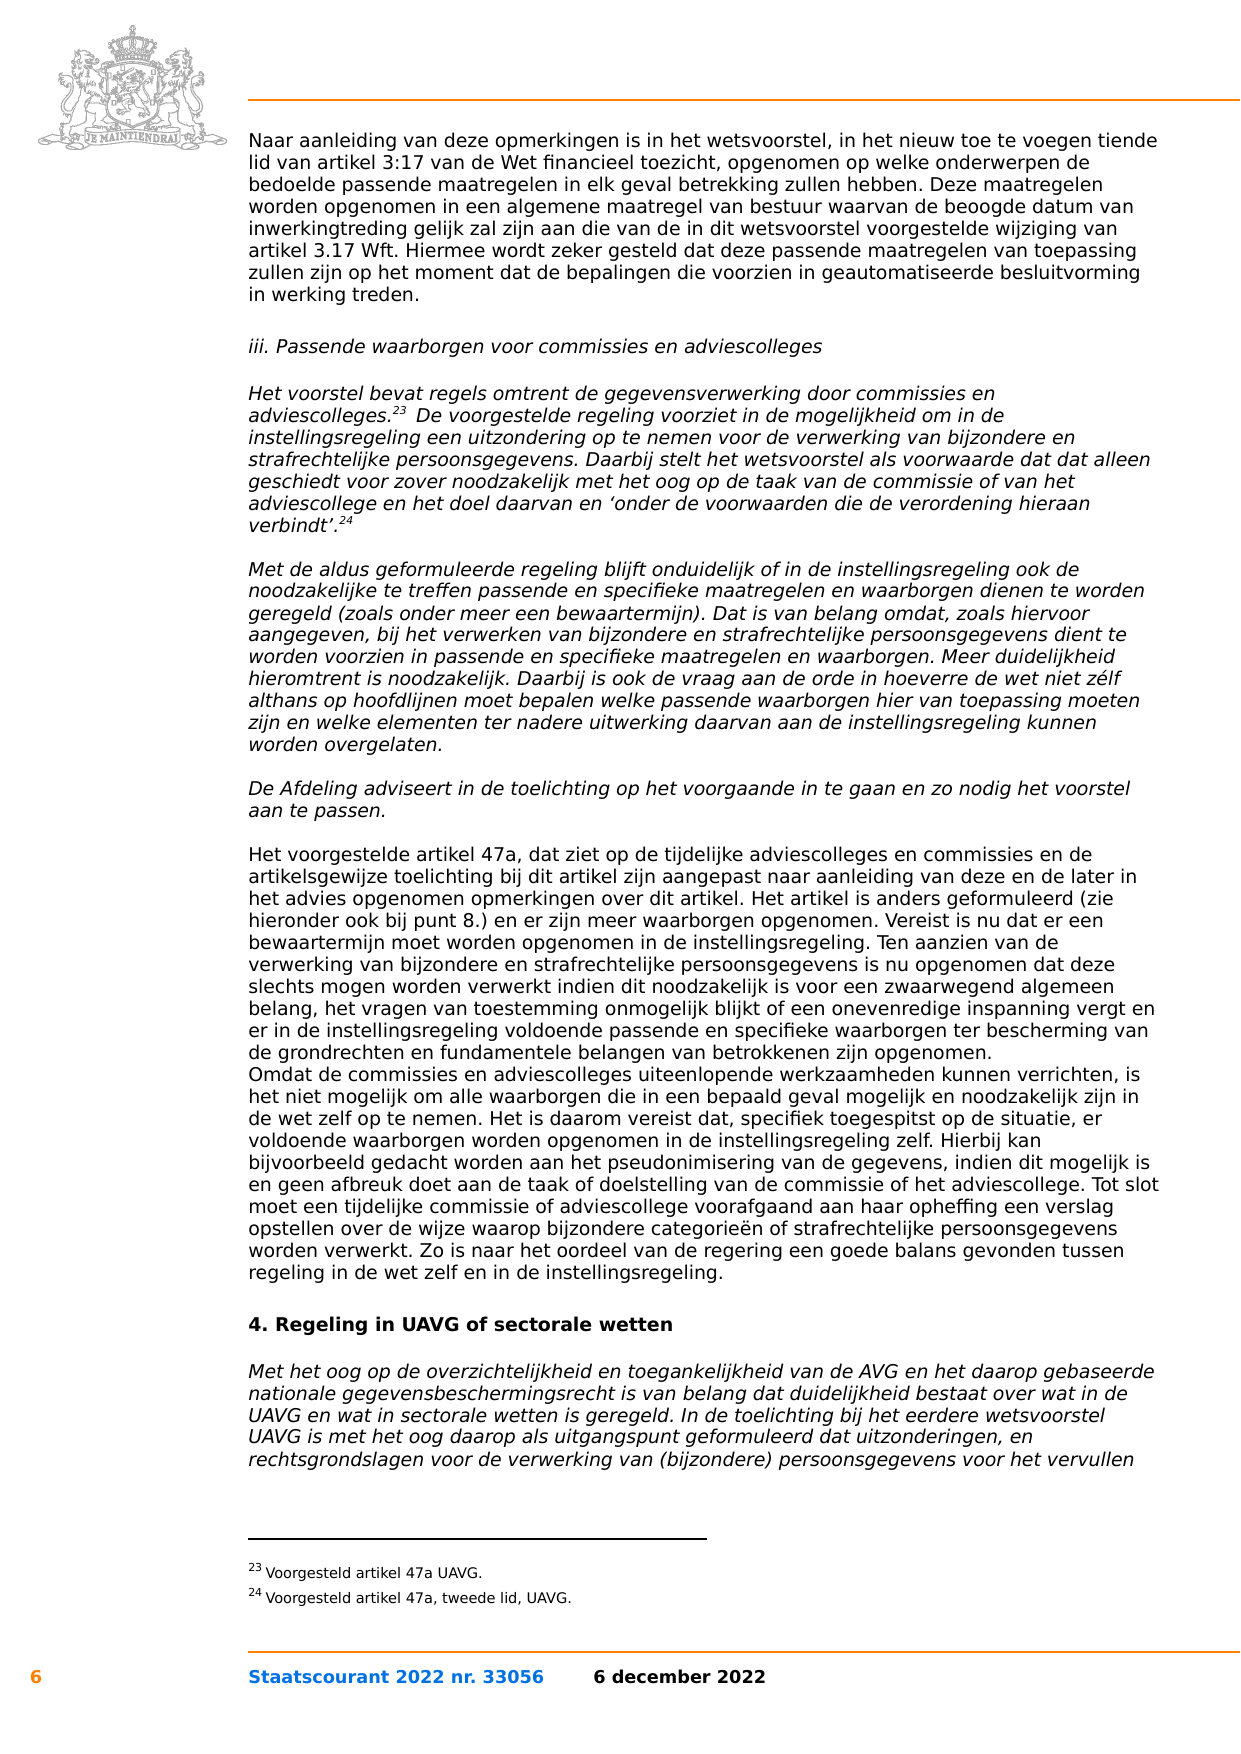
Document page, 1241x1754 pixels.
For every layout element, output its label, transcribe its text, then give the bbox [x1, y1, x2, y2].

text Voorgesteld artikel 47a, tweede lid, UAVG. [248, 1586, 1163, 1608]
subtitle iii. Passende waarborgen voor commissies en adviescolleges [248, 336, 1163, 358]
picture [38, 25, 227, 150]
text De Afdeling adviseert in de toelichting op het voorgaande in te gaan en zo nodig het voorstel aan te passen. [248, 778, 1163, 822]
text Voorgesteld artikel 47a UAVG. [248, 1561, 1163, 1583]
text Met de aldus geformuleerde regeling blijft onduidelijk of in de instellingsregeling ook de noodzakelijke te treffen passende en specifieke maatregelen en waarborgen dienen te worden geregeld (zoals onder meer een bewaartermijn). Dat is van belang omdat, zoals hiervoor aangegeven, bij het verwerken van bijzondere en strafrechtelijke persoonsgegevens dient te worden voorzien in passende en specifieke maatregelen en waarborgen. Meer duidelijkheid hieromtrent is noodzakelijk. Daarbij is ook de vraag aan de orde in hoeverre de wet niet zélf althans op hoofdlijnen moet bepalen welke passende waarborgen hier van toepassing moeten zijn en welke elementen ter nadere uitwerking daarvan aan de instellingsregeling kunnen worden overgelaten. [248, 558, 1163, 756]
subtitle 4. Regeling in UAVG of sectorale wetten [248, 1313, 1163, 1336]
text Het voorgestelde artikel 47a, dat ziet op de tijdelijke adviescolleges en commissies en de artikelsgewijze toelichting bij dit artikel zijn aangepast naar aanleiding van deze en de later in het advies opgenomen opmerkingen over dit artikel. Het artikel is anders geformuleerd (zie hieronder ook bij punt 8.) en er zijn meer waarborgen opgenomen. Vereist is nu dat er een bewaartermijn moet worden opgenomen in de instellingsregeling. Ten aanzien van de verwerking van bijzondere en strafrechtelijke persoonsgegevens is nu opgenomen dat deze slechts mogen worden verwerkt indien dit noodzakelijk is voor een zwaarwegend algemeen belang, het vragen van toestemming onmogelijk blijkt of een onevenredige inspanning vergt en er in de instellingsregeling voldoende passende en specifieke waarborgen ter bescherming van de grondrechten en fundamentele belangen van betrokkenen zijn opgenomen. [248, 844, 1163, 1064]
text Naar aanleiding van deze opmerkingen is in het wetsvoorstel, in het nieuw toe te voegen tiende lid van artikel 3:17 van de Wet financieel toezicht, opgenomen op welke onderwerpen de bedoelde passende maatregelen in elk geval betrekking zullen hebben. Deze maatregelen worden opgenomen in een algemene maatregel van bestuur waarvan de beoogde datum van inwerkingtreding gelijk zal zijn aan die van de in dit wetsvoorstel voorgestelde wijziging van artikel 3.17 Wft. Hiermee wordt zeker gesteld dat deze passende maatregelen van toepassing zullen zijn op het moment dat de bepalingen die voorzien in geautomatiseerde besluitvorming in werking treden. [248, 130, 1163, 306]
text Het voorstel bevat regels omtrent de gegevensverwerking door commissies en adviescolleges. De voorgestelde regeling voorziet in de mogelijkheid om in de instellingsregeling een uitzondering op te nemen voor de verwerking van bijzondere en strafrechtelijke persoonsgegevens. Daarbij stelt het wetsvoorstel als voorwaarde dat dat alleen geschiedt voor zover noodzakelijk met het oog op de taak van de commissie of van het adviescollege en het doel daarvan en ‘onder de voorwaarden die de verordening hieraan verbindt’. [248, 383, 1163, 537]
text Met het oog op de overzichtelijkheid en toegankelijkheid van de AVG en het daarop gebaseerde nationale gegevensbeschermingsrecht is van belang dat duidelijkheid bestaat over wat in de UAVG en wat in sectorale wetten is geregeld. In de toelichting bij het eerdere wetsvoorstel UAVG is met het oog daarop als uitgangspunt geformuleerd dat uitzonderingen, en rechtsgrondslagen voor de verwerking van (bijzondere) persoonsgegevens voor het vervullen [248, 1361, 1163, 1470]
text Omdat de commissies en adviescolleges uiteenlopende werkzaamheden kunnen verrichten, is het niet mogelijk om alle waarborgen die in een bepaald geval mogelijk en noodzakelijk zijn in de wet zelf op te nemen. Het is daarom vereist dat, specifiek toegespitst op de situatie, er voldoende waarborgen worden opgenomen in de instellingsregeling zelf. Hierbij kan bijvoorbeeld gedacht worden aan het pseudonimisering van de gegevens, indien dit mogelijk is en geen afbreuk doet aan de taak of doelstelling van de commissie of het adviescollege. Tot slot moet een tijdelijke commissie of adviescollege voorafgaand aan haar opheffing een verslag opstellen over de wijze waarop bijzondere categorieën of strafrechtelijke persoonsgegevens worden verwerkt. Zo is naar het oordeel van de regering een goede balans gevonden tussen regeling in de wet zelf en in de instellingsregeling. [248, 1064, 1163, 1283]
